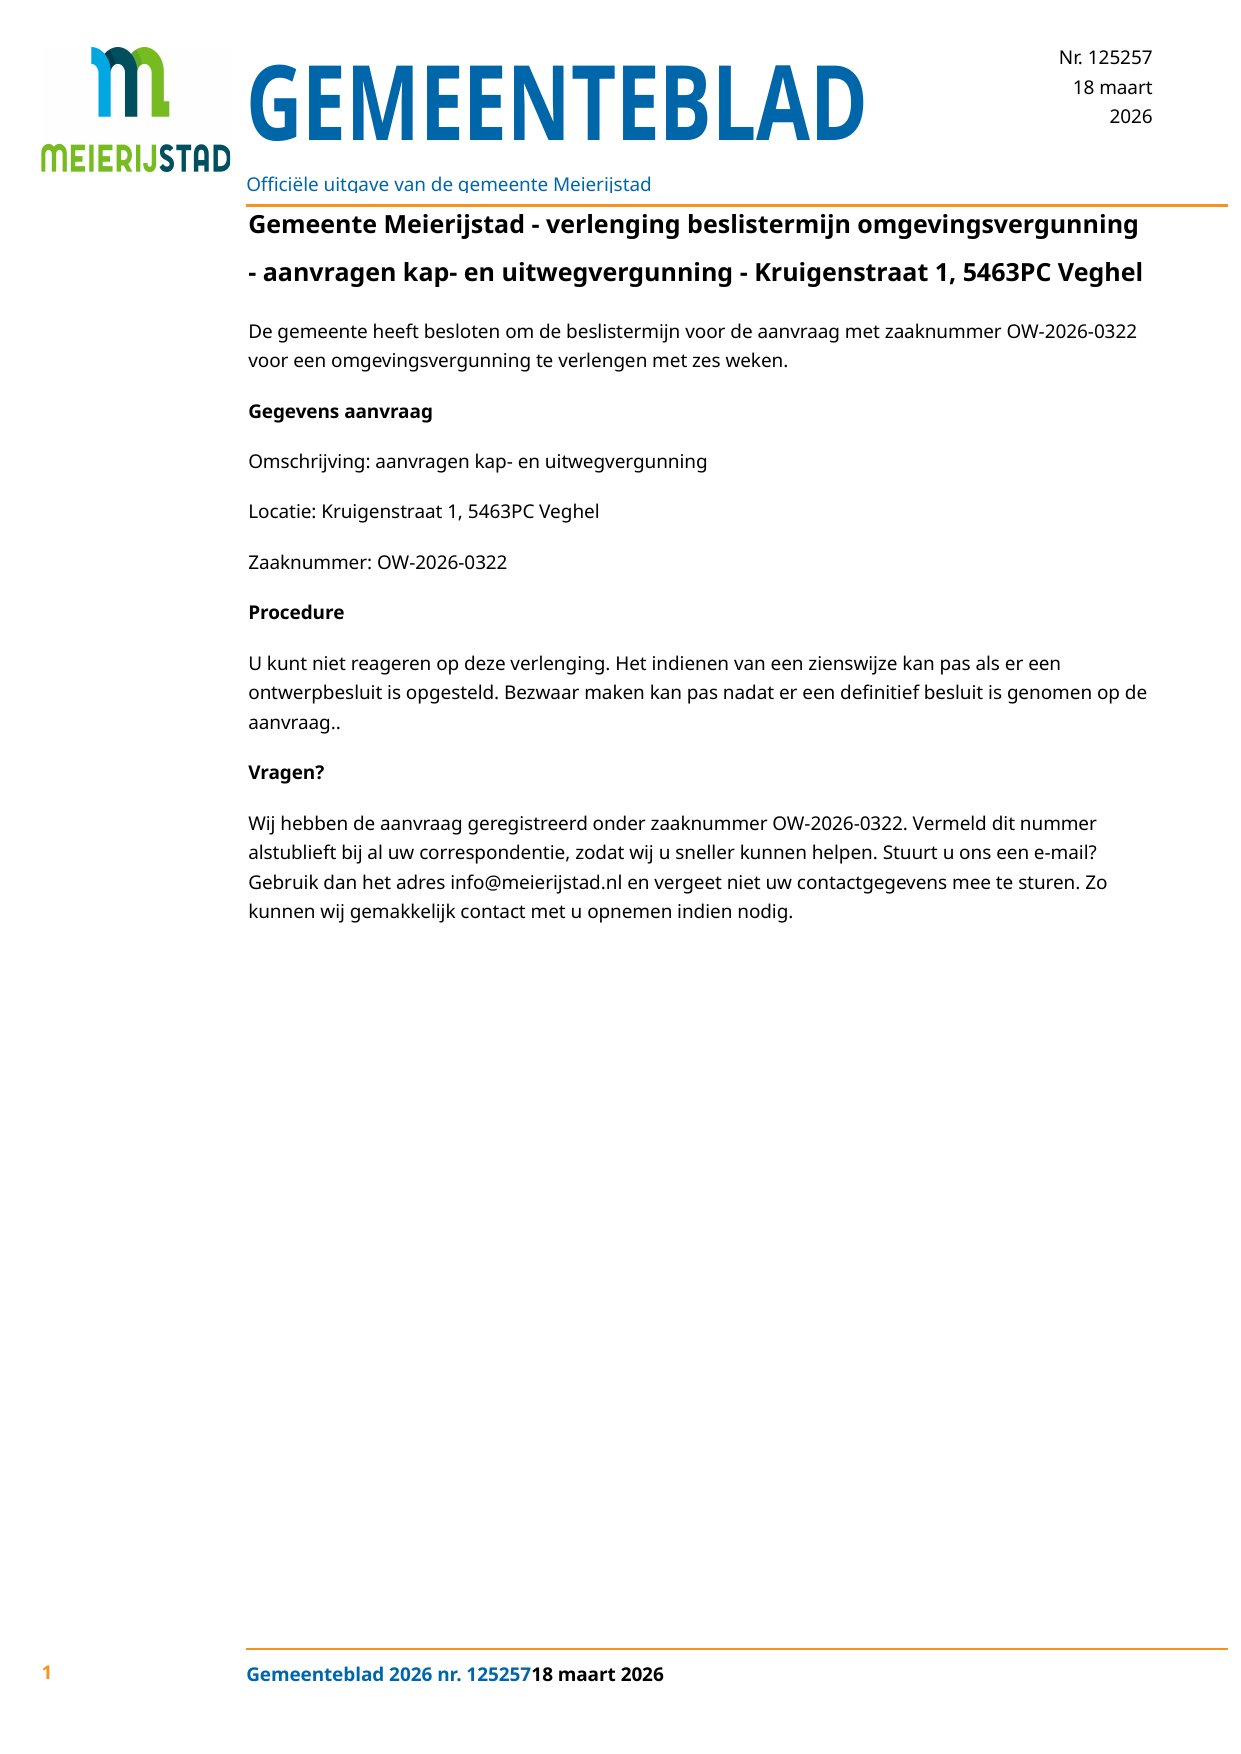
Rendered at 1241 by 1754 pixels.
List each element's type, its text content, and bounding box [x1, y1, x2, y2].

text De gemeente heeft besloten om de beslistermijn voor de aanvraag met zaaknummer OW-2026-0322 voor een omgevingsvergunning te verlengen met zes weken. [248, 318, 1152, 373]
text U kunt niet reageren op deze verlenging. Het indienen van een zienswijze kan pas als er een ontwerpbesluit is opgesteld. Bezwaar maken kan pas nadat er een definitief besluit is genomen op de aanvraag.. [248, 650, 1152, 735]
text Vragen? [248, 759, 1152, 785]
text Gegevens aanvraag [248, 398, 1152, 424]
text Gemeente Meierijstad - verlenging beslistermijn omgevingsvergunning - aanvragen kap- en uitwegvergunning - Kruigenstraat 1, 5463PC Veghel [248, 207, 1152, 288]
text Wij hebben de aanvraag geregistreerd onder zaaknummer OW-2026-0322. Vermeld dit nummer alstublieft bij al uw correspondentie, zodat wij u sneller kunnen helpen. Stuurt u ons een e-mail? Gebruik dan het adres info@meierijstad.nl en vergeet niet uw contactgegevens mee te sturen. Zo kunnen wij gemakkelijk contact met u opnemen indien nodig. [248, 810, 1152, 924]
text Locatie: Kruigenstraat 1, 5463PC Veghel [248, 499, 1152, 524]
text Zaaknummer: OW-2026-0322 [248, 549, 1152, 575]
text Procedure [248, 599, 1152, 625]
picture [41, 47, 231, 172]
text Omschrijving: aanvragen kap- en uitwegvergunning [248, 448, 1152, 474]
